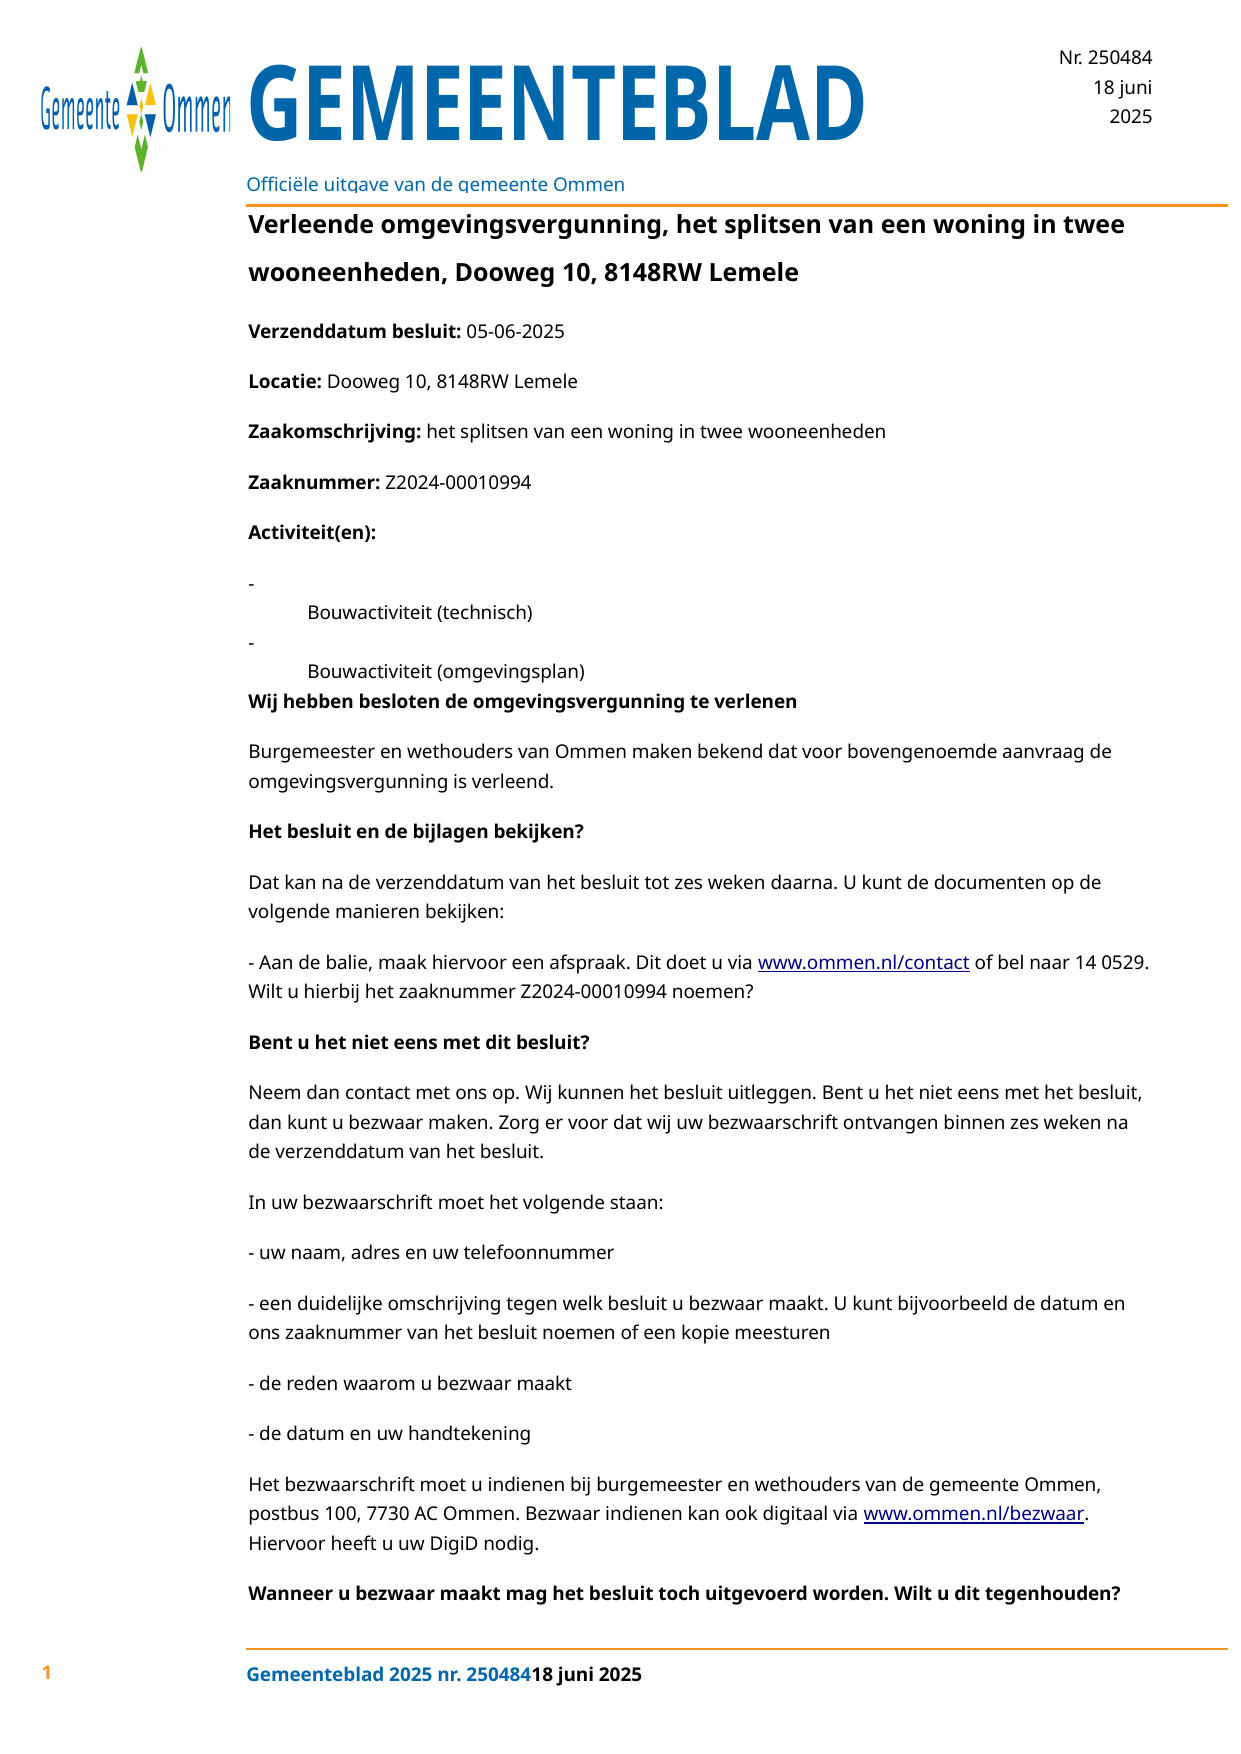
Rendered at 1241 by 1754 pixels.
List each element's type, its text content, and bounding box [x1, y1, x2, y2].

text Activiteit(en): [248, 519, 1152, 545]
text Het bezwaarschrift moet u indienen bij burgemeester en wethouders van de gemeente Ommen, postbus 100, 7730 AC Ommen. Bezwaar indienen kan ook digitaal via www.ommen.nl/bezwaar. Hiervoor heeft u uw DigiD nodig. [248, 1471, 1152, 1556]
text Bent u het niet eens met dit besluit? [248, 1029, 1152, 1055]
text Verleende omgevingsvergunning, het splitsen van een woning in twee wooneenheden, Dooweg 10, 8148RW Lemele [248, 207, 1152, 288]
text Neem dan contact met ons op. Wij kunnen het besluit uitleggen. Bent u het niet eens met het besluit, dan kunt u bezwaar maken. Zorg er voor dat wij uw bezwaarschrift ontvangen binnen zes weken na de verzenddatum van het besluit. [248, 1079, 1152, 1164]
text - Aan de balie, maak hiervoor een afspraak. Dit doet u via www.ommen.nl/contact of bel naar 14 0529. Wilt u hierbij het zaaknummer Z2024-00010994 noemen? [248, 949, 1152, 1004]
text Locatie: Dooweg 10, 8148RW Lemele [248, 368, 1152, 394]
picture [41, 47, 231, 172]
text Dat kan na de verzenddatum van het besluit tot zes weken daarna. U kunt de documenten op de volgende manieren bekijken: [248, 869, 1152, 924]
list Bouwactiviteit (omgevingsplan) [248, 659, 1152, 684]
text Wij hebben besloten de omgevingsvergunning te verlenen [248, 688, 1152, 714]
text Wanneer u bezwaar maakt mag het besluit toch uitgevoerd worden. Wilt u dit tegenhouden? [248, 1580, 1152, 1606]
text - de datum en uw handtekening [248, 1420, 1152, 1446]
text - een duidelijke omschrijving tegen welk besluit u bezwaar maakt. U kunt bijvoorbeeld de datum en ons zaaknummer van het besluit noemen of een kopie meesturen [248, 1290, 1152, 1345]
text Burgemeester en wethouders van Ommen maken bekend dat voor bovengenoemde aanvraag de omgevingsvergunning is verleend. [248, 739, 1152, 794]
text Verzenddatum besluit: 05-06-2025 [248, 318, 1152, 344]
text - de reden waarom u bezwaar maakt [248, 1370, 1152, 1396]
text In uw bezwaarschrift moet het volgende staan: [248, 1189, 1152, 1215]
text Zaakomschrijving: het splitsen van een woning in twee wooneenheden [248, 419, 1152, 444]
text Zaaknummer: Z2024-00010994 [248, 469, 1152, 495]
text - uw naam, adres en uw telefoonnummer [248, 1239, 1152, 1265]
list Bouwactiviteit (technisch) [248, 599, 1152, 625]
text Het besluit en de bijlagen bekijken? [248, 819, 1152, 844]
